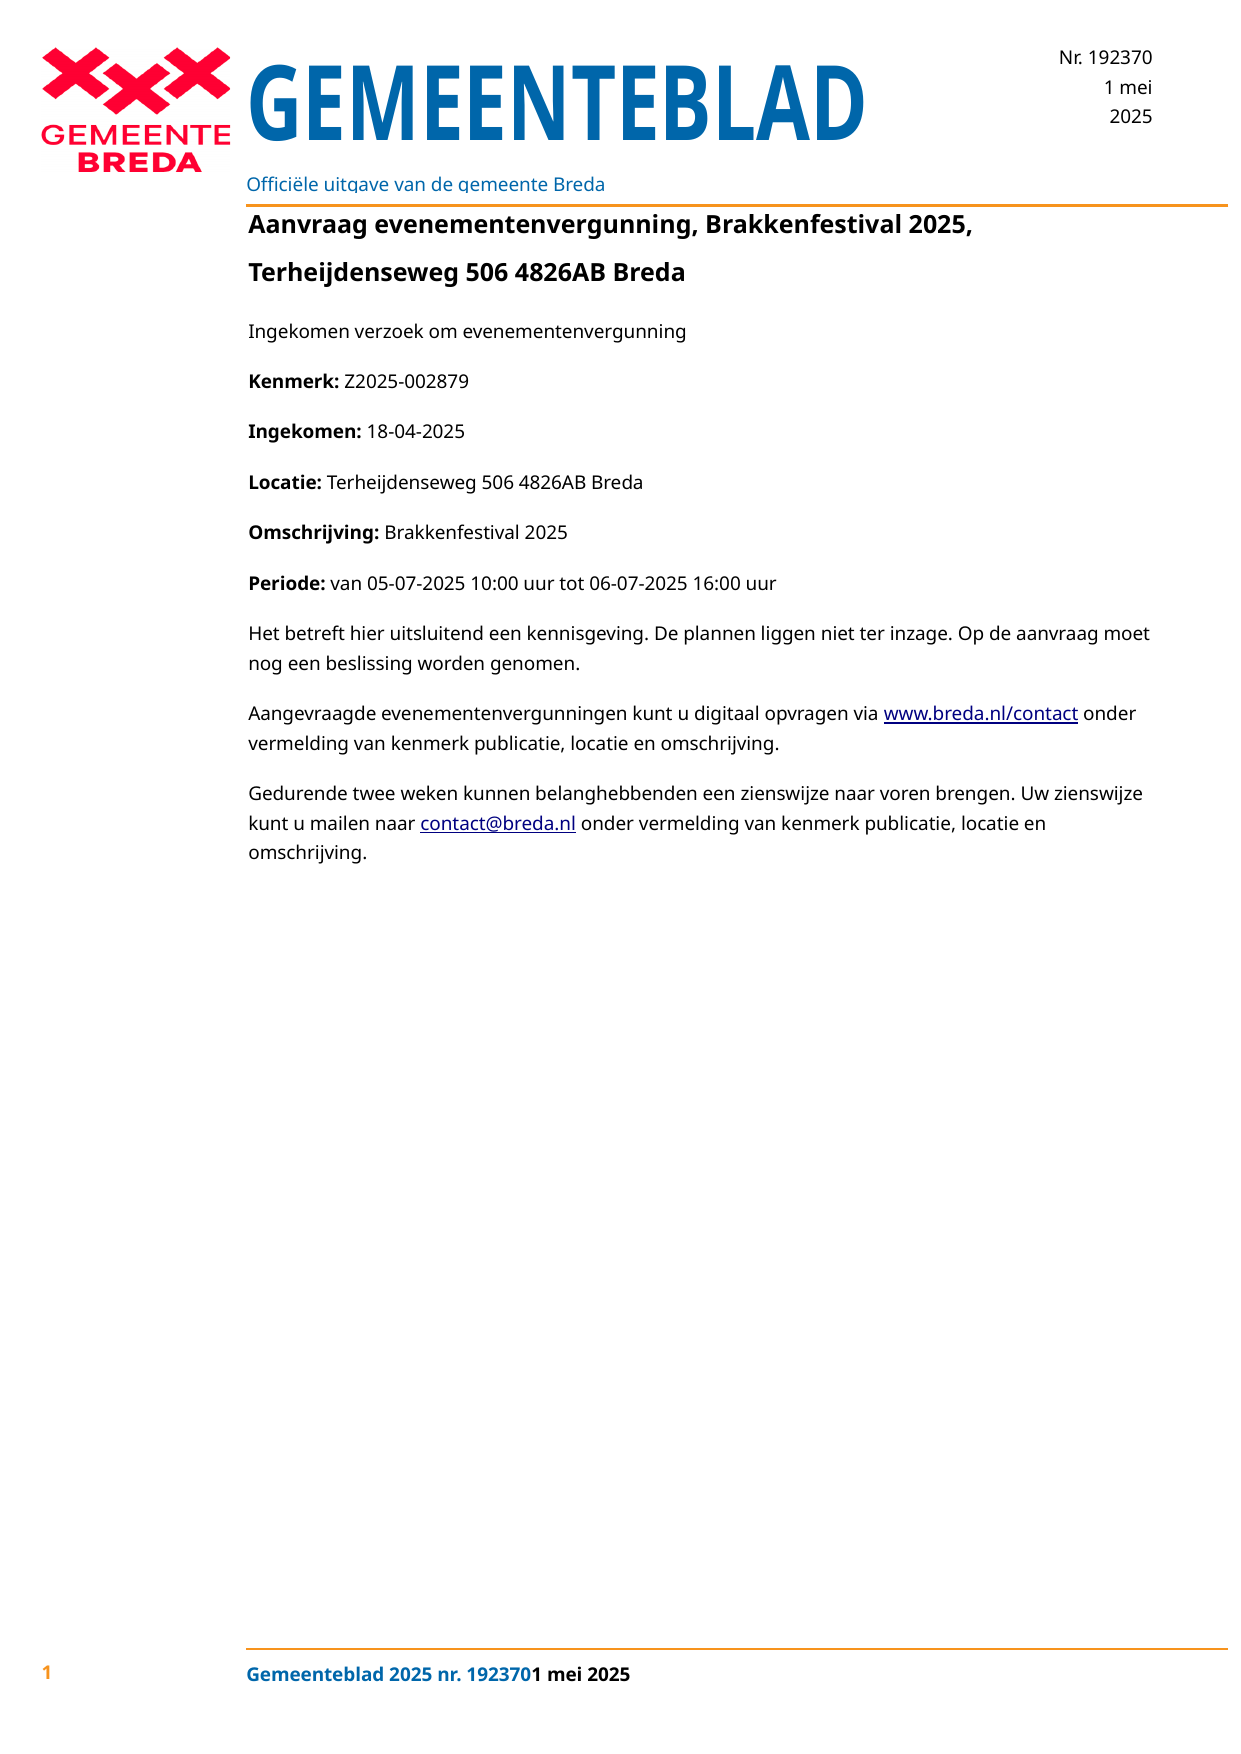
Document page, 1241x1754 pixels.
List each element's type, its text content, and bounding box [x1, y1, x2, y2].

text Gedurende twee weken kunnen belanghebbenden een zienswijze naar voren brengen. Uw zienswijze kunt u mailen naar contact@breda.nl onder vermelding van kenmerk publicatie, locatie en omschrijving. [248, 780, 1152, 865]
text Omschrijving: Brakkenfestival 2025 [248, 519, 1152, 545]
text Ingekomen: 18-04-2025 [248, 419, 1152, 444]
picture [41, 47, 231, 172]
text Het betreft hier uitsluitend een kennisgeving. De plannen liggen niet ter inzage. Op de aanvraag moet nog een beslissing worden genomen. [248, 620, 1152, 676]
text Aanvraag evenementenvergunning, Brakkenfestival 2025, Terheijdenseweg 506 4826AB Breda [248, 207, 1152, 288]
text Periode: van 05-07-2025 10:00 uur tot 06-07-2025 16:00 uur [248, 570, 1152, 596]
text Kenmerk: Z2025-002879 [248, 368, 1152, 394]
text Aangevraagde evenementenvergunningen kunt u digitaal opvragen via www.breda.nl/contact onder vermelding van kenmerk publicatie, locatie en omschrijving. [248, 700, 1152, 756]
text Ingekomen verzoek om evenementenvergunning [248, 318, 1152, 344]
text Locatie: Terheijdenseweg 506 4826AB Breda [248, 469, 1152, 495]
